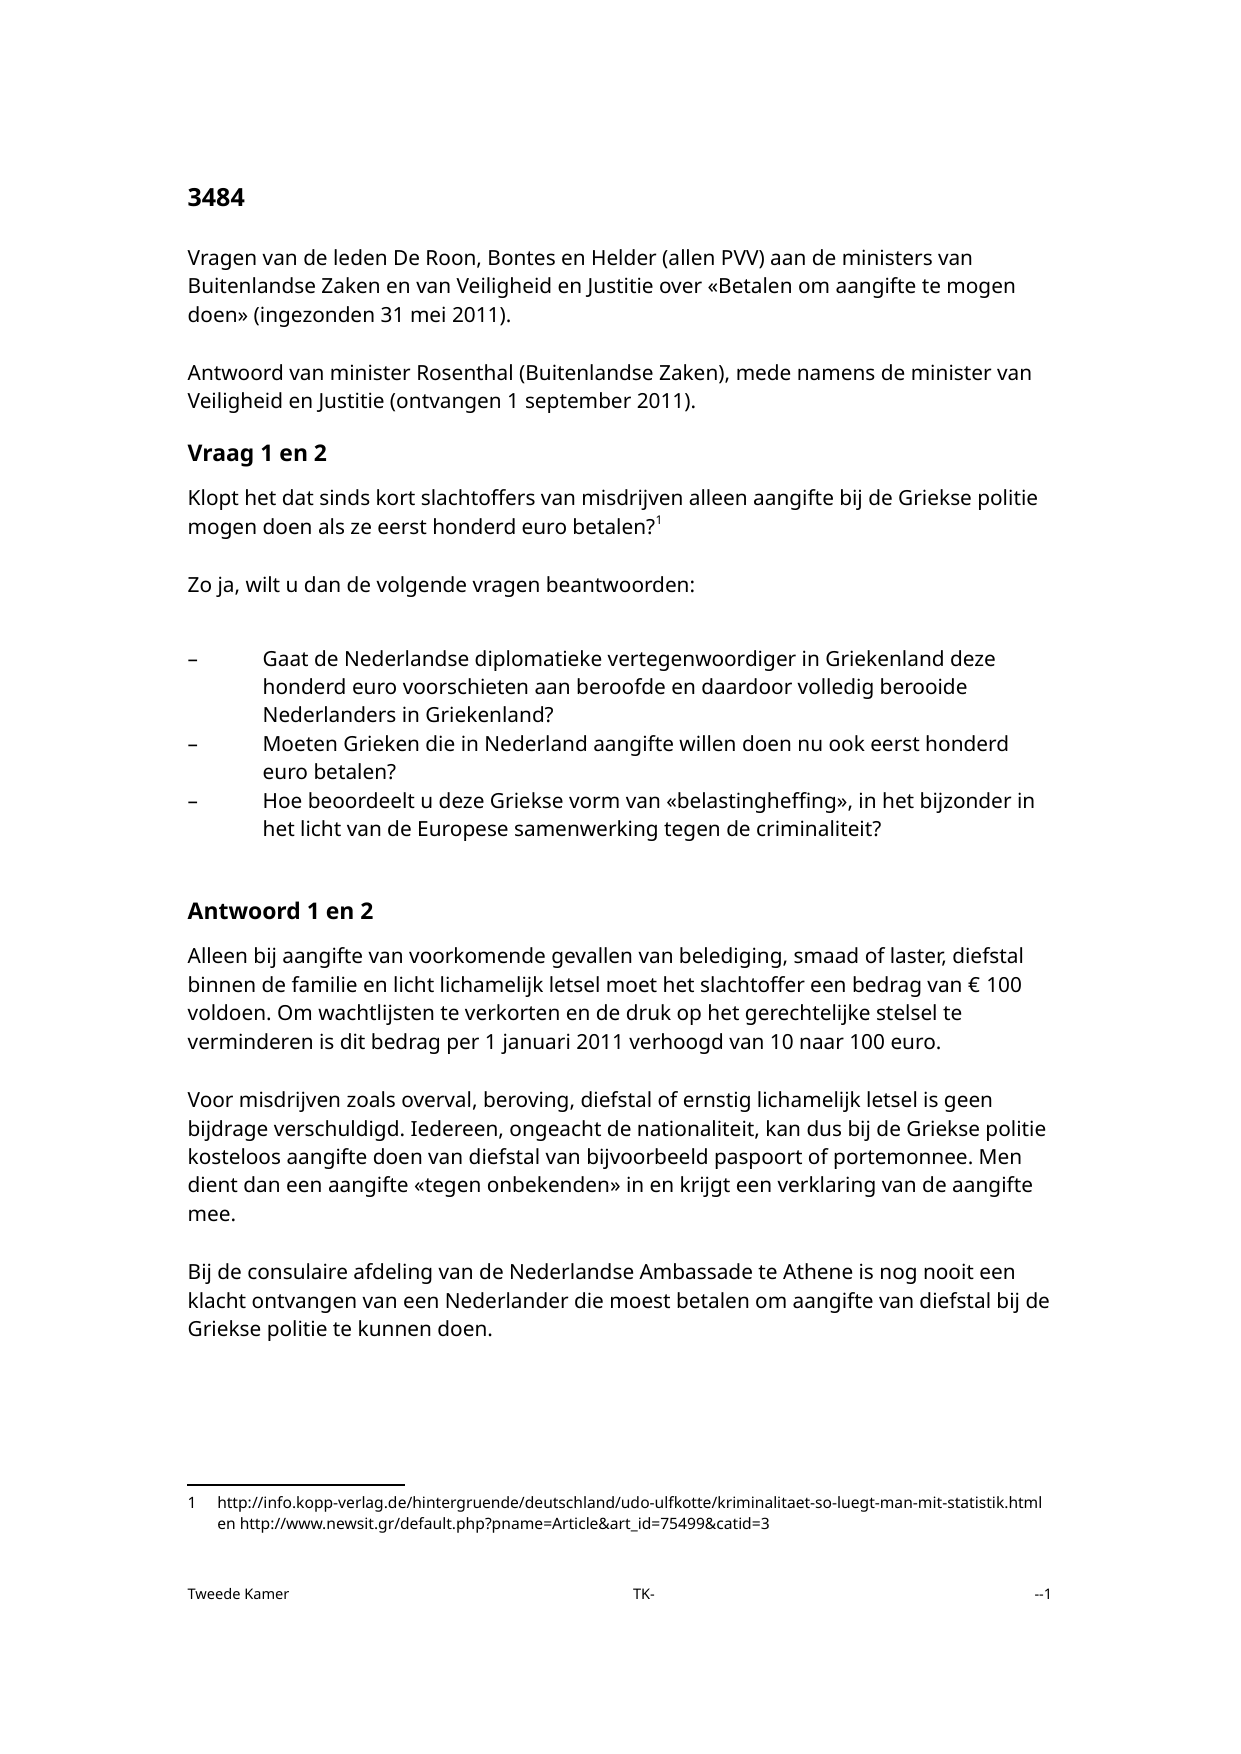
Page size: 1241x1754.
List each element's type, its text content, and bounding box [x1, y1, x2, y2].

text Alleen bij aangifte van voorkomende gevallen van belediging, smaad of laster, diefstal binnen de familie en licht lichamelijk letsel moet het slachtoffer een bedrag van € 100 voldoen. Om wachtlijsten te verkorten en de druk op het gerechtelijke stelsel te verminderen is dit bedrag per 1 januari 2011 verhoogd van 10 naar 100 euro. [187, 942, 1053, 1055]
text Bij de consulaire afdeling van de Nederlandse Ambassade te Athene is nog nooit een klacht ontvangen van een Nederlander die moest betalen om aangifte van diefstal bij de Griekse politie te kunnen doen. [187, 1257, 1053, 1343]
text Voor misdrijven zoals overval, beroving, diefstal of ernstig lichamelijk letsel is geen bijdrage verschuldigd. Iedereen, ongeacht de nationaliteit, kan dus bij de Griekse politie kosteloos aangifte doen van diefstal van bijvoorbeeld paspoort of portemonnee. Men dient dan een aangifte «tegen onbekenden» in en krijgt een verklaring van de aangifte mee. [187, 1085, 1053, 1227]
list Hoe beoordeelt u deze Griekse vorm van «belastingheffing», in het bijzonder in het licht van de Europese samenwerking tegen de criminaliteit? [187, 786, 1053, 843]
subtitle Vraag 1 en 2 [187, 437, 1053, 468]
text 3484 [187, 179, 1053, 213]
list Moeten Grieken die in Nederland aangifte willen doen nu ook eerst honderd euro betalen? [187, 729, 1053, 786]
text Vragen van de leden De Roon, Bontes en Helder (allen PVV) aan de ministers van Buitenlandse Zaken en van Veiligheid en Justitie over «Betalen om aangifte te mogen doen» (ingezonden 31 mei 2011). [187, 243, 1053, 328]
list Gaat de Nederlandse diplomatieke vertegenwoordiger in Griekenland deze honderd euro voorschieten aan beroofde en daardoor volledig berooide Nederlanders in Griekenland? [187, 644, 1053, 729]
subtitle Antwoord 1 en 2 [187, 895, 1053, 927]
text Antwoord van minister Rosenthal (Buitenlandse Zaken), mede namens de minister van Veiligheid en Justitie (ontvangen 1 september 2011). [187, 358, 1053, 415]
text Klopt het dat sinds kort slachtoffers van misdrijven alleen aangifte bij de Griekse politie mogen doen als ze eerst honderd euro betalen? [187, 483, 1053, 540]
text Zo ja, wilt u dan de volgende vragen beantwoorden: [187, 570, 1053, 599]
text http://info.kopp-verlag.de/hintergruende/deutschland/udo-ulfkotte/kriminalitaet-so-luegt-man-mit-statistik.html en http://www.newsit.gr/default.php?pname=Article&art_id=75499&catid=3 [187, 1449, 1053, 1534]
